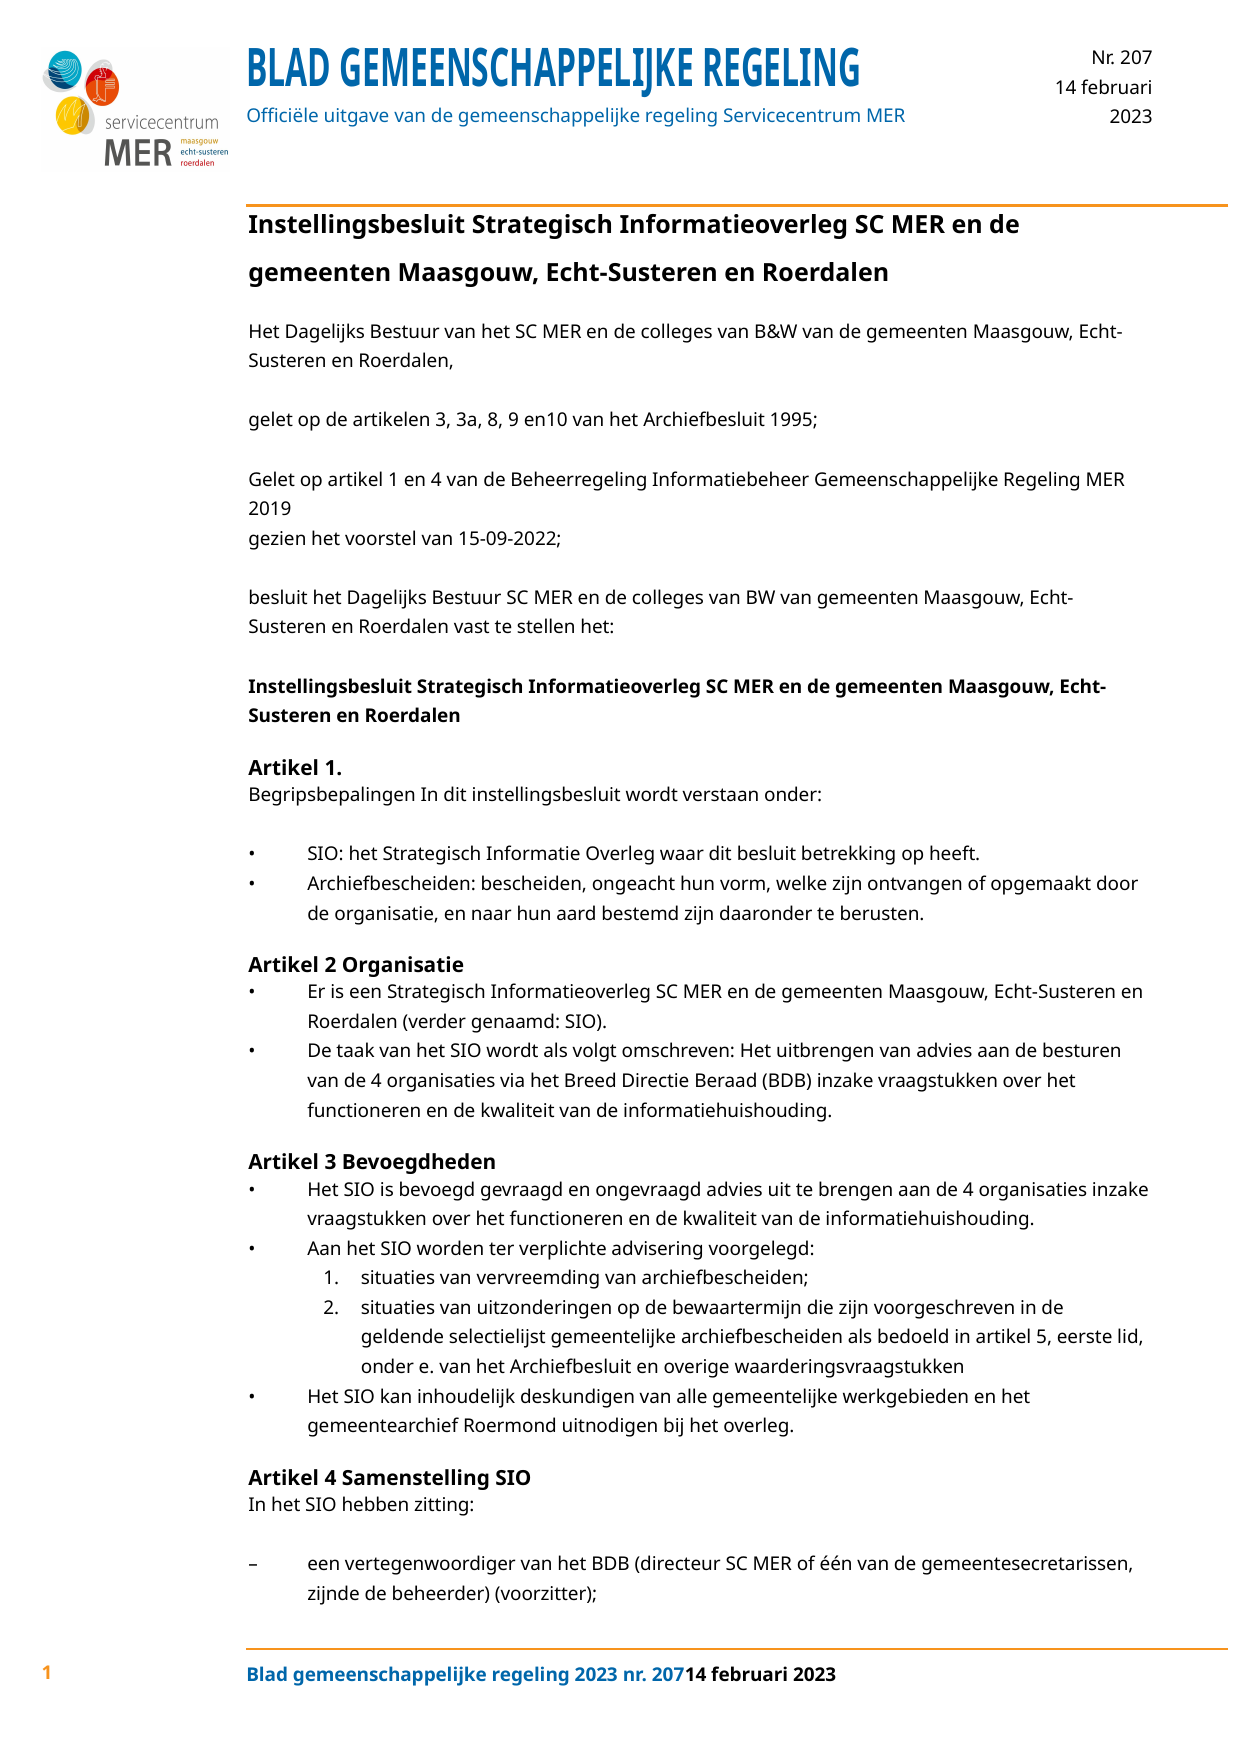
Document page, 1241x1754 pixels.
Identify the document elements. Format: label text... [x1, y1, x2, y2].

list situaties van vervreemding van archiefbescheiden; [323, 1264, 1152, 1290]
text Begripsbepalingen In dit instellingsbesluit wordt verstaan onder: [248, 781, 1152, 807]
list Er is een Strategisch Informatieoverleg SC MER en de gemeenten Maasgouw, Echt-Susteren en Roerdalen (verder genaamd: SIO). [248, 978, 1152, 1034]
text gelet op de artikelen 3, 3a, 8, 9 en10 van het Archiefbesluit 1995; [248, 407, 1152, 432]
text In het SIO hebben zitting: [248, 1491, 1152, 1517]
list SIO: het Strategisch Informatie Overleg waar dit besluit betrekking op heeft. [248, 841, 1152, 866]
text Instellingsbesluit Strategisch Informatieoverleg SC MER en de gemeenten Maasgouw, Echt-Susteren en Roerdalen [248, 207, 1152, 288]
text Het Dagelijks Bestuur van het SC MER en de colleges van B&W van de gemeenten Maasgouw, Echt-Susteren en Roerdalen, [248, 318, 1152, 373]
text Artikel 3 Bevoegdheden [248, 1147, 1152, 1176]
text gezien het voorstel van 15-09-2022; [248, 525, 1152, 551]
list Archiefbescheiden: bescheiden, ongeacht hun vorm, welke zijn ontvangen of opgemaakt door de organisatie, en naar hun aard bestemd zijn daaronder te berusten. [248, 870, 1152, 925]
list Het SIO is bevoegd gevraagd en ongevraagd advies uit te brengen aan de 4 organisaties inzake vraagstukken over het functioneren en de kwaliteit van de informatiehuishouding. [248, 1176, 1152, 1231]
text Artikel 4 Samenstelling SIO [248, 1463, 1152, 1491]
list situaties van uitzonderingen op de bewaartermijn die zijn voorgeschreven in de geldende selectielijst gemeentelijke archiefbescheiden als bedoeld in artikel 5, eerste lid, onder e. van het Archiefbesluit en overige waarderingsvraagstukken [323, 1294, 1152, 1379]
text Artikel 1. [248, 753, 1152, 781]
list De taak van het SIO wordt als volgt omschreven: Het uitbrengen van advies aan de besturen van de 4 organisaties via het Breed Directie Beraad (BDB) inzake vraagstukken over het functioneren en de kwaliteit van de informatiehuishouding. [248, 1038, 1152, 1123]
text Artikel 2 Organisatie [248, 950, 1152, 978]
text besluit het Dagelijks Bestuur SC MER en de colleges van BW van gemeenten Maasgouw, Echt-Susteren en Roerdalen vast te stellen het: [248, 584, 1152, 639]
list een vertegenwoordiger van het BDB (directeur SC MER of één van de gemeentesecretarissen, zijnde de beheerder) (voorzitter); [248, 1550, 1152, 1606]
text Gelet op artikel 1 en 4 van de Beheerregeling Informatiebeheer Gemeenschappelijke Regeling MER 2019 [248, 466, 1152, 521]
text Instellingsbesluit Strategisch Informatieoverleg SC MER en de gemeenten Maasgouw, Echt-Susteren en Roerdalen [248, 673, 1152, 728]
list Aan het SIO worden ter verplichte advisering voorgelegd: [248, 1235, 1152, 1261]
list Het SIO kan inhoudelijk deskundigen van alle gemeentelijke werkgebieden en het gemeentearchief Roermond uitnodigen bij het overleg. [248, 1383, 1152, 1438]
picture [41, 47, 231, 172]
